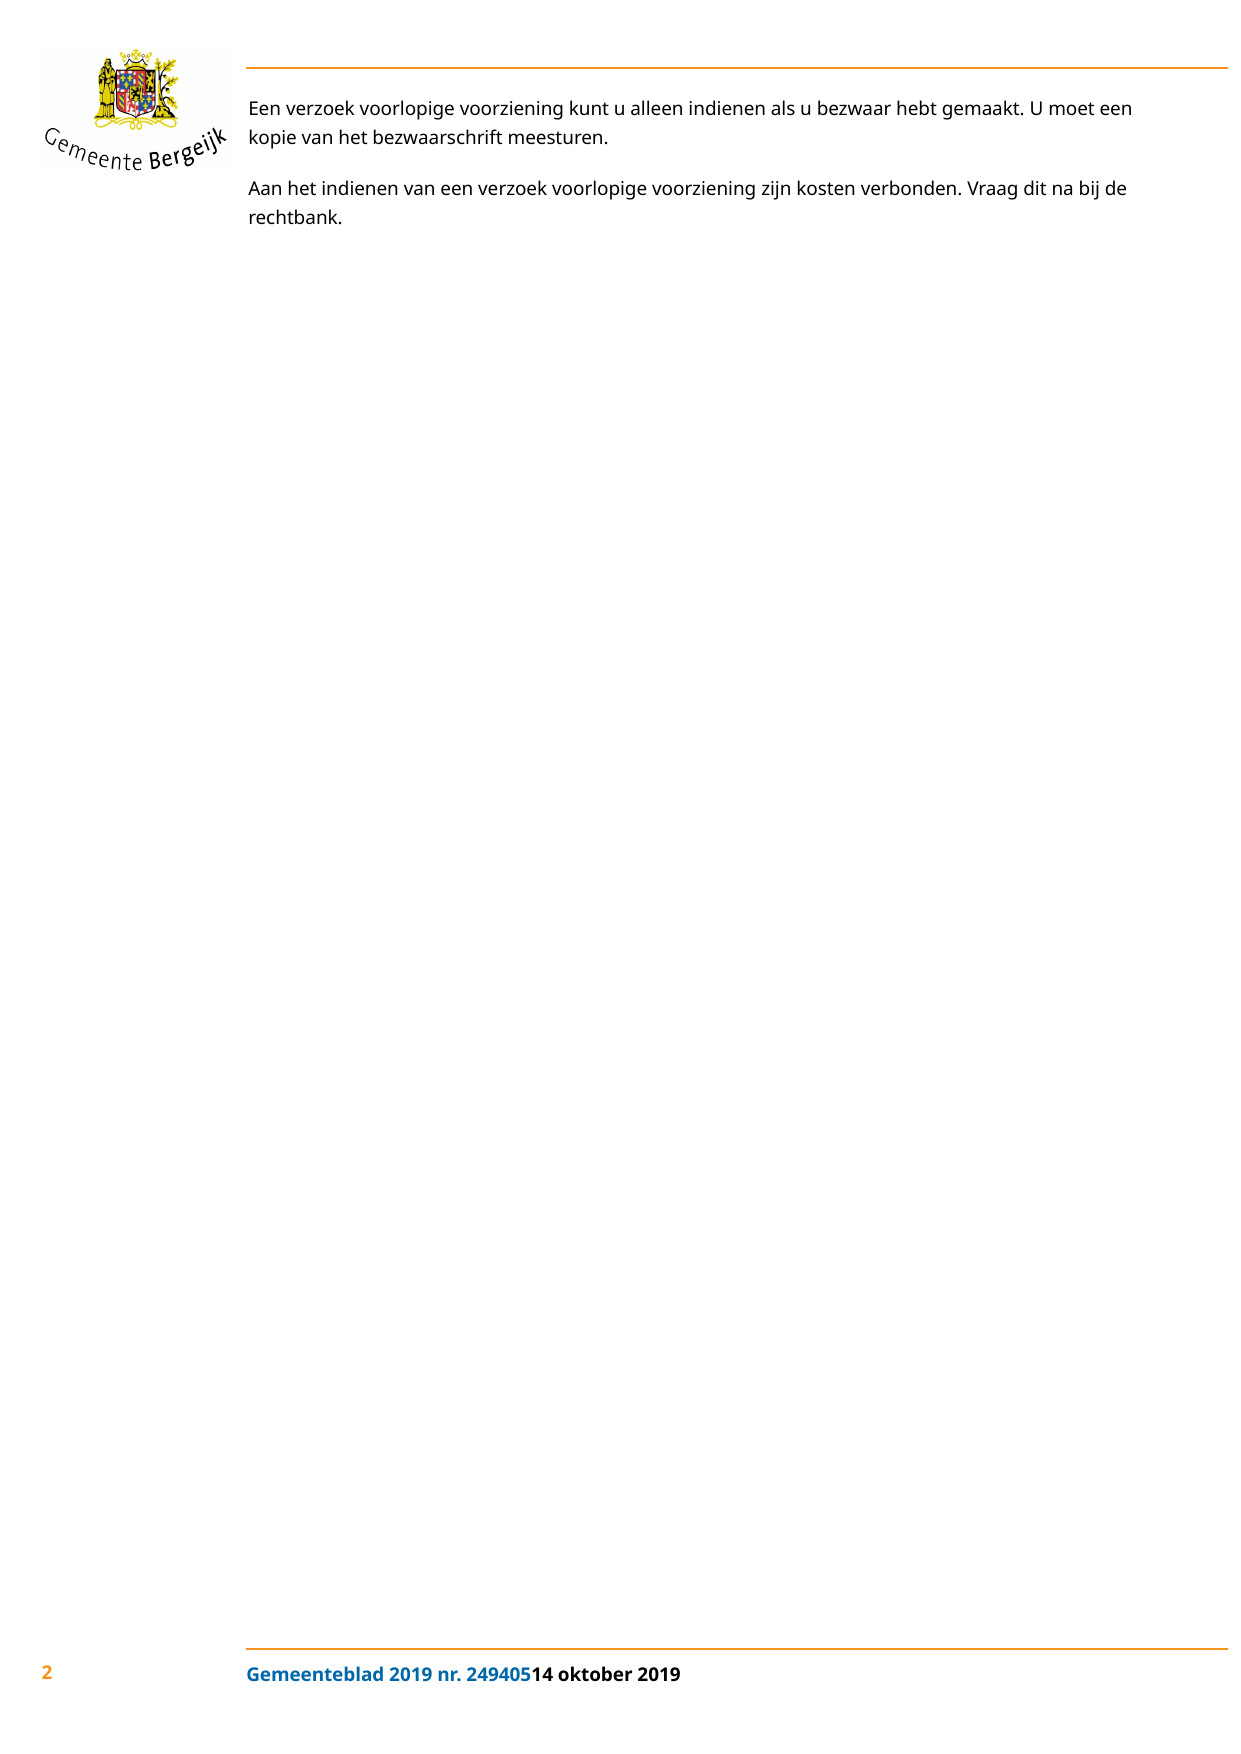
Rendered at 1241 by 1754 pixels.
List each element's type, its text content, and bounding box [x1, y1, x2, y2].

text Aan het indienen van een verzoek voorlopige voorziening zijn kosten verbonden. Vraag dit na bij de rechtbank. [248, 175, 1152, 230]
text Een verzoek voorlopige voorziening kunt u alleen indienen als u bezwaar hebt gemaakt. U moet een kopie van het bezwaarschrift meesturen. [248, 95, 1152, 150]
picture [41, 47, 231, 172]
